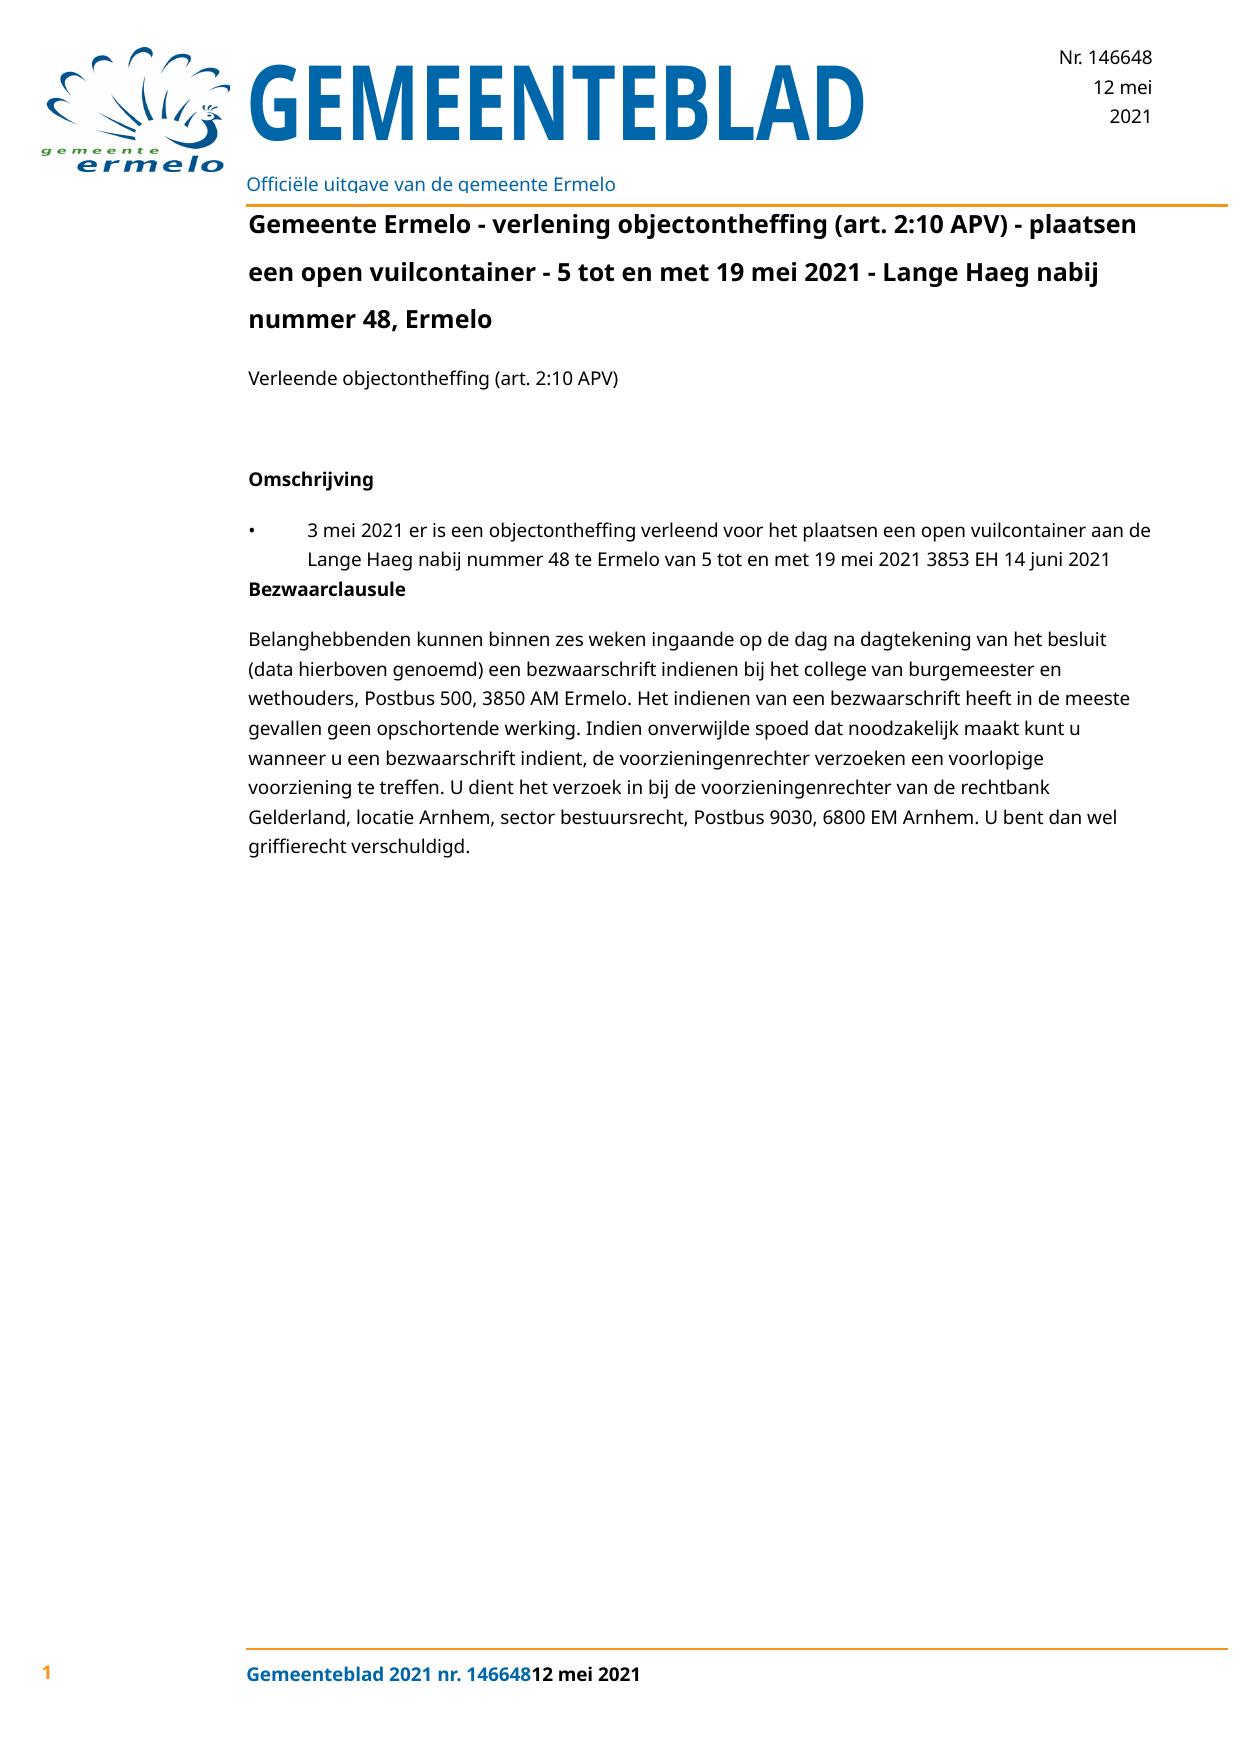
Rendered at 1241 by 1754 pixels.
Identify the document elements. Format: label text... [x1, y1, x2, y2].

text Verleende objectontheffing (art. 2:10 APV) [248, 366, 1152, 391]
text Belanghebbenden kunnen binnen zes weken ingaande op de dag na dagtekening van het besluit (data hierboven genoemd) een bezwaarschrift indienen bij het college van burgemeester en wethouders, Postbus 500, 3850 AM Ermelo. Het indienen van een bezwaarschrift heeft in de meeste gevallen geen opschortende werking. Indien onverwijlde spoed dat noodzakelijk maakt kunt u wanneer u een bezwaarschrift indient, de voorzieningenrechter verzoeken een voorlopige voorziening te treffen. U dient het verzoek in bij de voorzieningenrechter van de rechtbank Gelderland, locatie Arnhem, sector bestuursrecht, Postbus 9030, 6800 EM Arnhem. U bent dan wel griffierecht verschuldigd. [248, 626, 1152, 859]
picture [41, 47, 231, 172]
list 3 mei 2021 er is een objectontheffing verleend voor het plaatsen een open vuilcontainer aan de Lange Haeg nabij nummer 48 te Ermelo van 5 tot en met 19 mei 2021 3853 EH 14 juni 2021 [248, 517, 1152, 572]
text Omschrijving [248, 466, 1152, 492]
text Bezwaarclausule [248, 576, 1152, 602]
text Gemeente Ermelo - verlening objectontheffing (art. 2:10 APV) - plaatsen een open vuilcontainer - 5 tot en met 19 mei 2021 - Lange Haeg nabij nummer 48, Ermelo [248, 207, 1152, 336]
